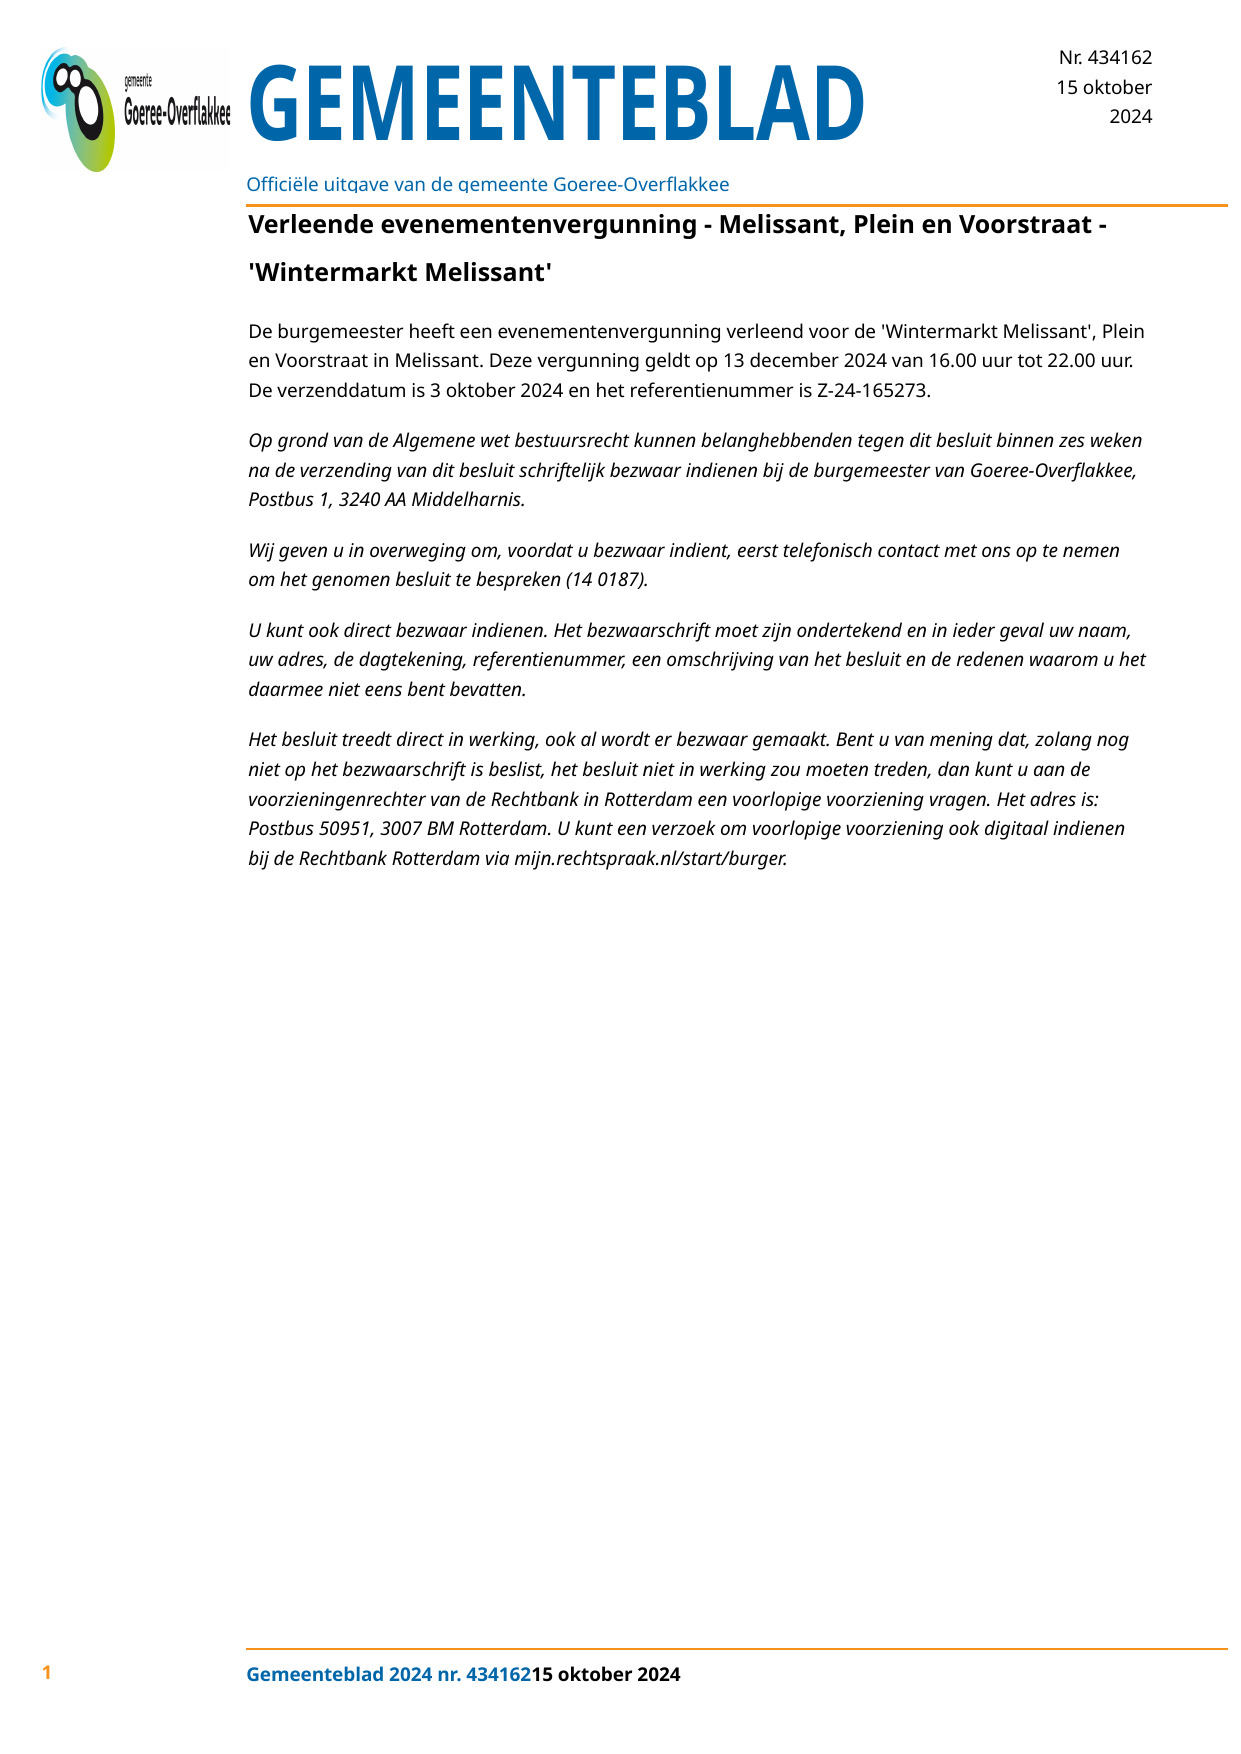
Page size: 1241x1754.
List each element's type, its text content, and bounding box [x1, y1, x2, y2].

text Wij geven u in overweging om, voordat u bezwaar indient, eerst telefonisch contact met ons op te nemen om het genomen besluit te bespreken (14 0187). [248, 537, 1152, 592]
text De burgemeester heeft een evenementenvergunning verleend voor de 'Wintermarkt Melissant', Plein en Voorstraat in Melissant. Deze vergunning geldt op 13 december 2024 van 16.00 uur tot 22.00 uur. De verzenddatum is 3 oktober 2024 en het referentienummer is Z-24-165273. [248, 318, 1152, 403]
text Op grond van de Algemene wet bestuursrecht kunnen belanghebbenden tegen dit besluit binnen zes weken na de verzending van dit besluit schriftelijk bezwaar indienen bij de burgemeester van Goeree-Overflakkee, Postbus 1, 3240 AA Middelharnis. [248, 427, 1152, 512]
picture [41, 47, 231, 172]
text Het besluit treedt direct in werking, ook al wordt er bezwaar gemaakt. Bent u van mening dat, zolang nog niet op het bezwaarschrift is beslist, het besluit niet in werking zou moeten treden, dan kunt u aan de voorzieningenrechter van de Rechtbank in Rotterdam een voorlopige voorziening vragen. Het adres is: Postbus 50951, 3007 BM Rotterdam. U kunt een verzoek om voorlopige voorziening ook digitaal indienen bij de Rechtbank Rotterdam via mijn.rechtspraak.nl/start/burger. [248, 727, 1152, 871]
text Verleende evenementenvergunning - Melissant, Plein en Voorstraat - 'Wintermarkt Melissant' [248, 207, 1152, 288]
text U kunt ook direct bezwaar indienen. Het bezwaarschrift moet zijn ondertekend en in ieder geval uw naam, uw adres, de dagtekening, referentienummer, een omschrijving van het besluit en de redenen waarom u het daarmee niet eens bent bevatten. [248, 617, 1152, 702]
